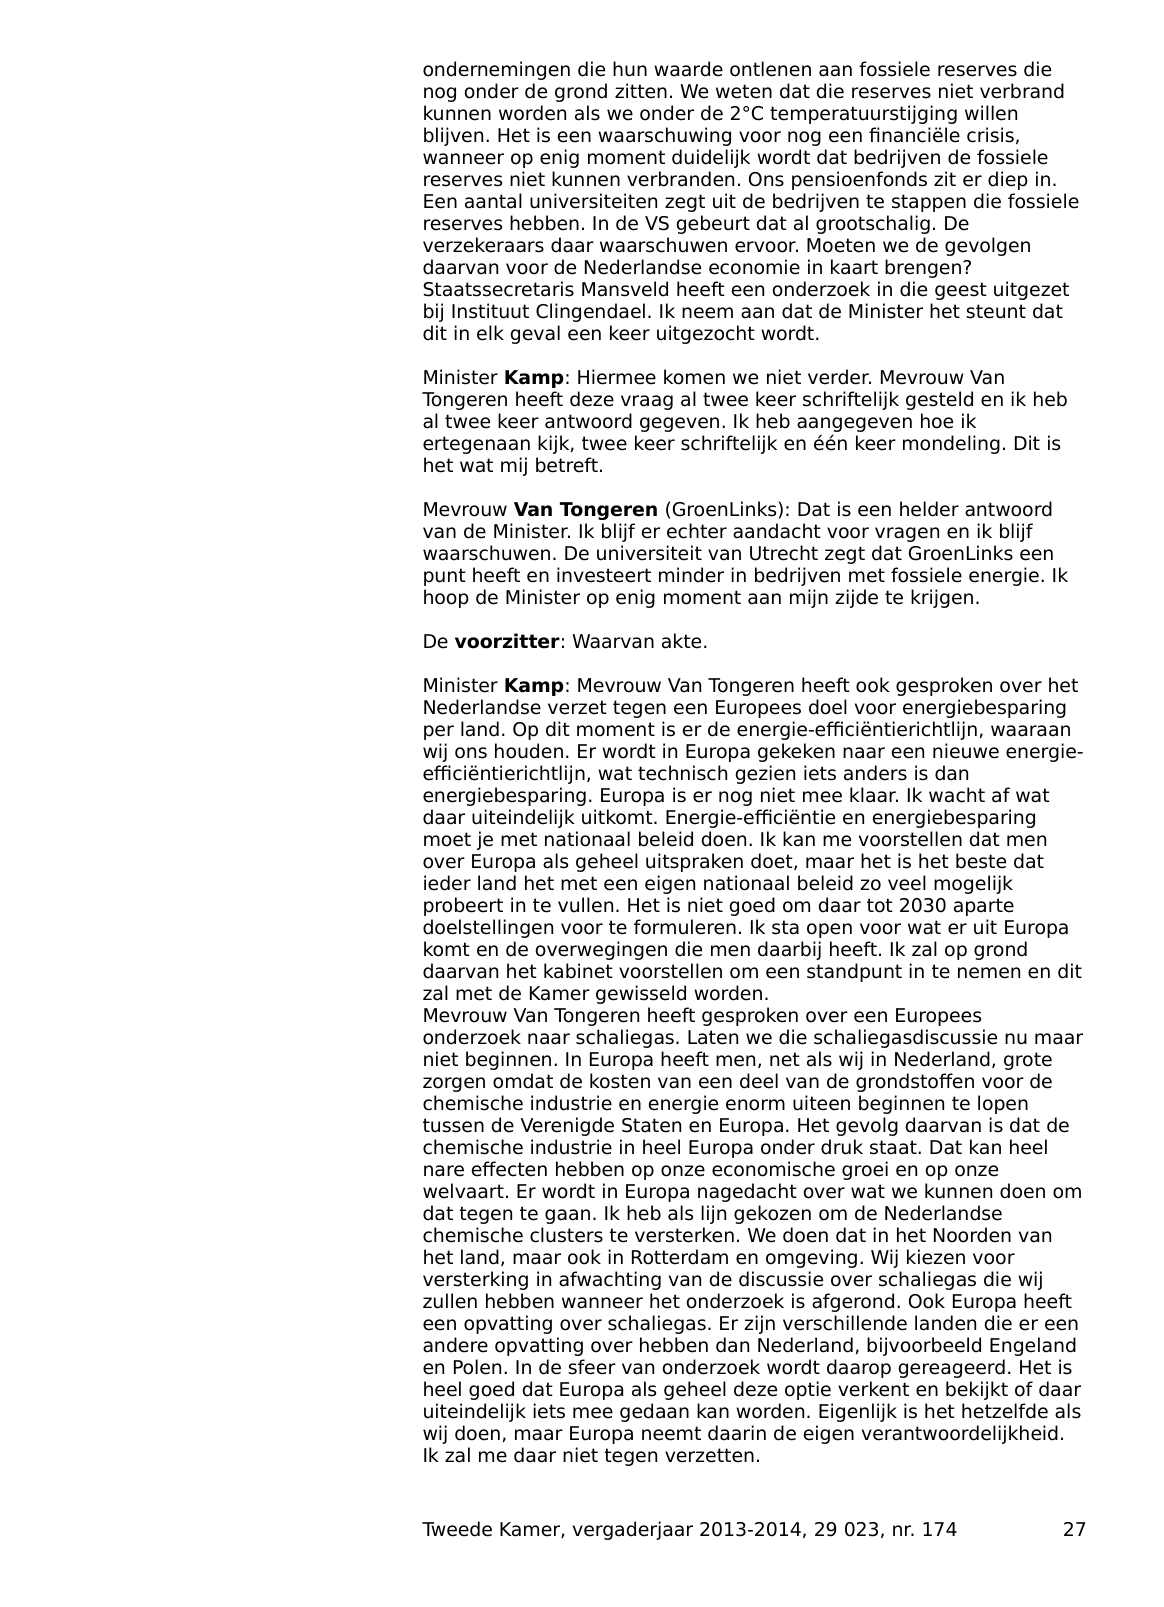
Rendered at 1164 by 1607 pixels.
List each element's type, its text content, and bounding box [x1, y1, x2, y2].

text Mevrouw Van Tongeren heeft gesproken over een Europees onderzoek naar schaliegas. Laten we die schaliegasdiscussie nu maar niet beginnen. In Europa heeft men, net als wij in Nederland, grote zorgen omdat de kosten van een deel van de grondstoffen voor de chemische industrie en energie enorm uiteen beginnen te lopen tussen de Verenigde Staten en Europa. Het gevolg daarvan is dat de chemische industrie in heel Europa onder druk staat. Dat kan heel nare effecten hebben op onze economische groei en op onze welvaart. Er wordt in Europa nagedacht over wat we kunnen doen om dat tegen te gaan. Ik heb als lijn gekozen om de Nederlandse chemische clusters te versterken. We doen dat in het Noorden van het land, maar ook in Rotterdam en omgeving. Wij kiezen voor versterking in afwachting van de discussie over schaliegas die wij zullen hebben wanneer het onderzoek is afgerond. Ook Europa heeft een opvatting over schaliegas. Er zijn verschillende landen die er een andere opvatting over hebben dan Nederland, bijvoorbeeld Engeland en Polen. In de sfeer van onderzoek wordt daarop gereageerd. Het is heel goed dat Europa als geheel deze optie verkent en bekijkt of daar uiteindelijk iets mee gedaan kan worden. Eigenlijk is het hetzelfde als wij doen, maar Europa neemt daarin de eigen verantwoordelijkheid. Ik zal me daar niet tegen verzetten. [422, 1005, 1087, 1467]
text Minister Kamp: Hiermee komen we niet verder. Mevrouw Van Tongeren heeft deze vraag al twee keer schriftelijk gesteld en ik heb al twee keer antwoord gegeven. Ik heb aangegeven hoe ik ertegenaan kijk, twee keer schriftelijk en één keer mondeling. Dit is het wat mij betreft. [422, 367, 1087, 477]
text Mevrouw Van Tongeren (GroenLinks): Dat is een helder antwoord van de Minister. Ik blijf er echter aandacht voor vragen en ik blijf waarschuwen. De universiteit van Utrecht zegt dat GroenLinks een punt heeft en investeert minder in bedrijven met fossiele energie. Ik hoop de Minister op enig moment aan mijn zijde te krijgen. [422, 499, 1087, 609]
text Minister Kamp: Mevrouw Van Tongeren heeft ook gesproken over het Nederlandse verzet tegen een Europees doel voor energiebesparing per land. Op dit moment is er de energie-efficiëntierichtlijn, waaraan wij ons houden. Er wordt in Europa gekeken naar een nieuwe energie-efficiëntierichtlijn, wat technisch gezien iets anders is dan energiebesparing. Europa is er nog niet mee klaar. Ik wacht af wat daar uiteindelijk uitkomt. Energie-efficiëntie en energiebesparing moet je met nationaal beleid doen. Ik kan me voorstellen dat men over Europa als geheel uitspraken doet, maar het is het beste dat ieder land het met een eigen nationaal beleid zo veel mogelijk probeert in te vullen. Het is niet goed om daar tot 2030 aparte doelstellingen voor te formuleren. Ik sta open voor wat er uit Europa komt en de overwegingen die men daarbij heeft. Ik zal op grond daarvan het kabinet voorstellen om een standpunt in te nemen en dit zal met de Kamer gewisseld worden. [422, 675, 1087, 1005]
text ondernemingen die hun waarde ontlenen aan fossiele reserves die nog onder de grond zitten. We weten dat die reserves niet verbrand kunnen worden als we onder de 2°C temperatuurstijging willen blijven. Het is een waarschuwing voor nog een financiële crisis, wanneer op enig moment duidelijk wordt dat bedrijven de fossiele reserves niet kunnen verbranden. Ons pensioenfonds zit er diep in. Een aantal universiteiten zegt uit de bedrijven te stappen die fossiele reserves hebben. In de VS gebeurt dat al grootschalig. De verzekeraars daar waarschuwen ervoor. Moeten we de gevolgen daarvan voor de Nederlandse economie in kaart brengen? Staatssecretaris Mansveld heeft een onderzoek in die geest uitgezet bij Instituut Clingendael. Ik neem aan dat de Minister het steunt dat dit in elk geval een keer uitgezocht wordt. [422, 59, 1087, 345]
text De voorzitter: Waarvan akte. [422, 631, 1087, 653]
